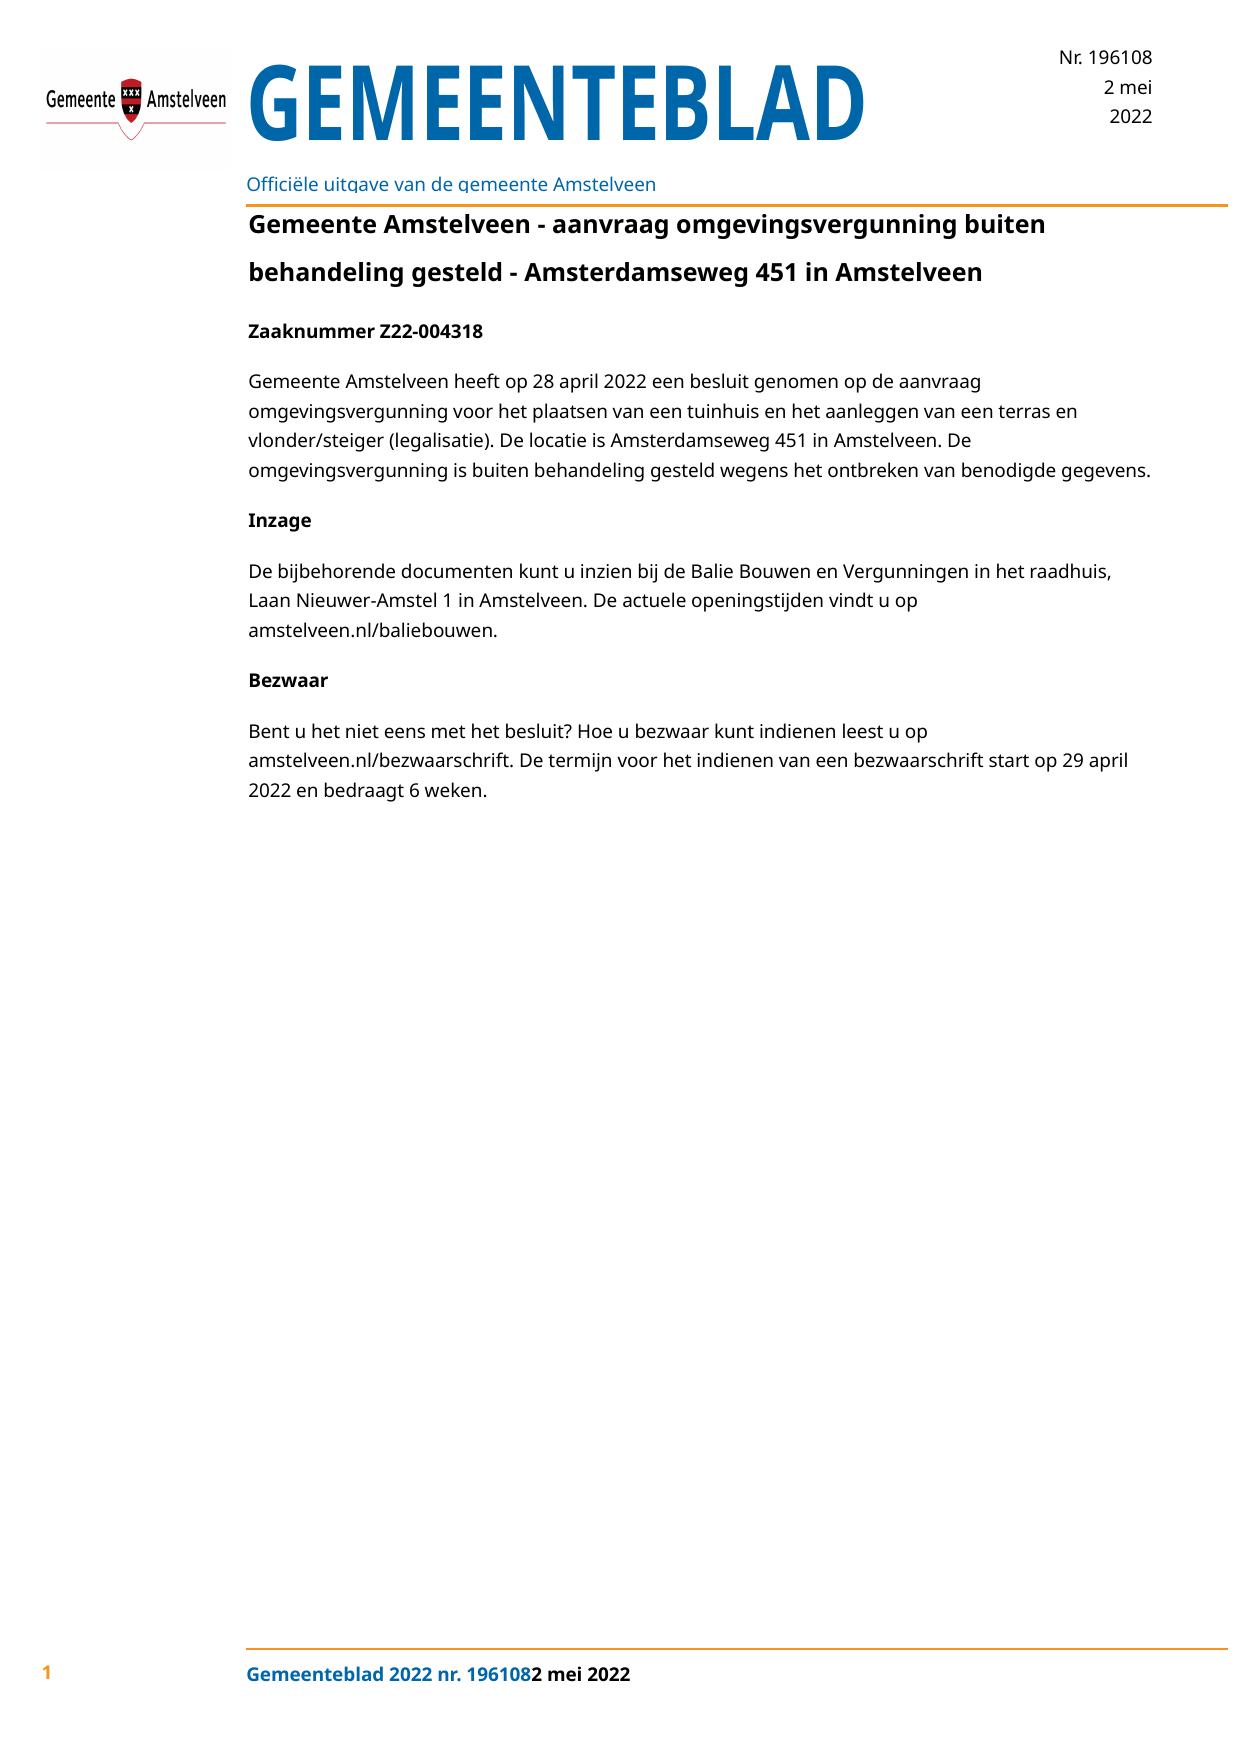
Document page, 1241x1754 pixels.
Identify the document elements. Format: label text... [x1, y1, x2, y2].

text Zaaknummer Z22-004318 [248, 318, 1152, 344]
text Bent u het niet eens met het besluit? Hoe u bezwaar kunt indienen leest u op amstelveen.nl/bezwaarschrift. De termijn voor het indienen van een bezwaarschrift start op 29 april 2022 en bedraagt 6 weken. [248, 718, 1152, 803]
text Inzage [248, 507, 1152, 533]
text Gemeente Amstelveen - aanvraag omgevingsvergunning buiten behandeling gesteld - Amsterdamseweg 451 in Amstelveen [248, 207, 1152, 288]
text De bijbehorende documenten kunt u inzien bij de Balie Bouwen en Vergunningen in het raadhuis, Laan Nieuwer-Amstel 1 in Amstelveen. De actuele openingstijden vindt u op amstelveen.nl/baliebouwen. [248, 558, 1152, 643]
picture [41, 47, 231, 172]
text Bezwaar [248, 667, 1152, 693]
text Gemeente Amstelveen heeft op 28 april 2022 een besluit genomen op de aanvraag omgevingsvergunning voor het plaatsen van een tuinhuis en het aanleggen van een terras en vlonder/steiger (legalisatie). De locatie is Amsterdamseweg 451 in Amstelveen. De omgevingsvergunning is buiten behandeling gesteld wegens het ontbreken van benodigde gegevens. [248, 368, 1152, 483]
